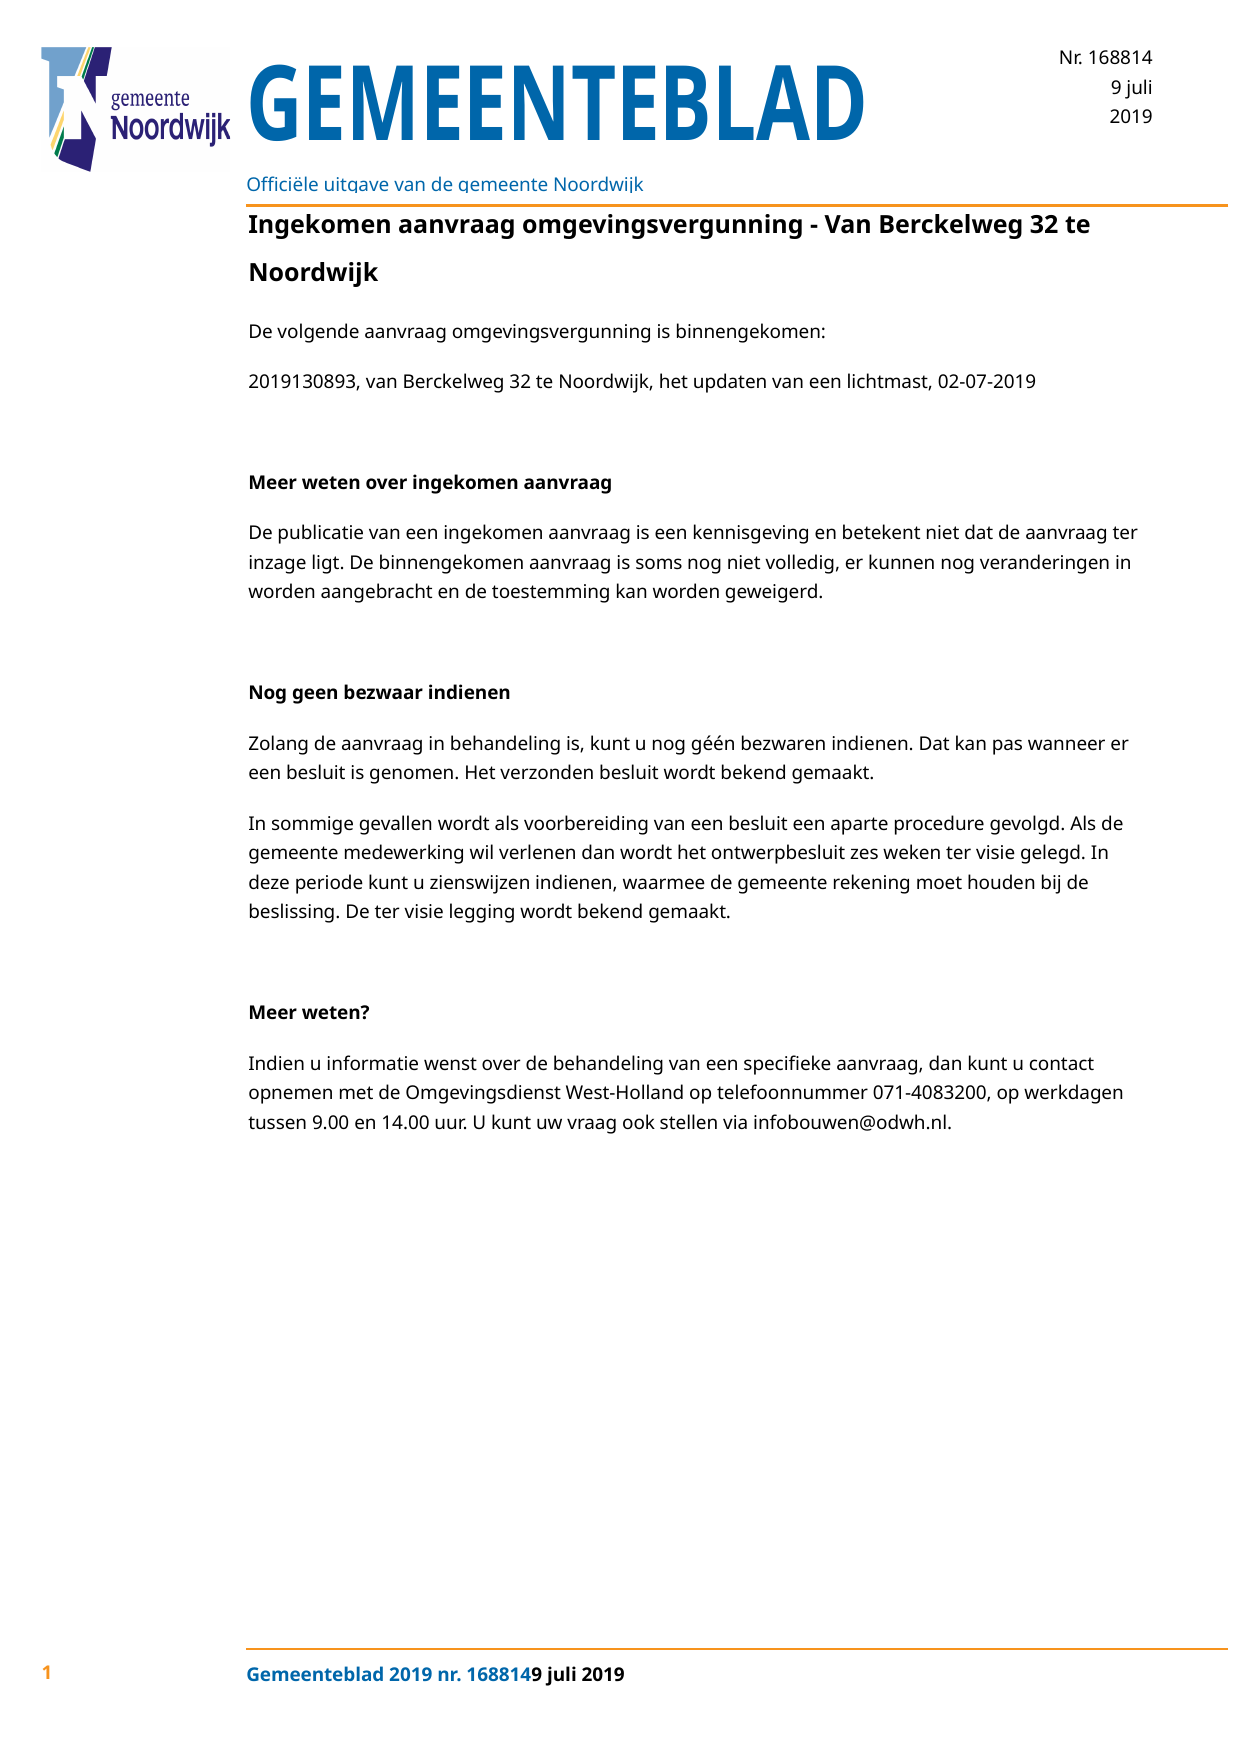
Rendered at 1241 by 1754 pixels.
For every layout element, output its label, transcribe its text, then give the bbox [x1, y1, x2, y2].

text Zolang de aanvraag in behandeling is, kunt u nog géén bezwaren indienen. Dat kan pas wanneer er een besluit is genomen. Het verzonden besluit wordt bekend gemaakt. [248, 730, 1152, 785]
text Meer weten over ingekomen aanvraag [248, 469, 1152, 495]
text Indien u informatie wenst over de behandeling van een specifieke aanvraag, dan kunt u contact opnemen met de Omgevingsdienst West-Holland op telefoonnummer 071-4083200, op werkdagen tussen 9.00 en 14.00 uur. U kunt uw vraag ook stellen via infobouwen@odwh.nl. [248, 1050, 1152, 1135]
text In sommige gevallen wordt als voorbereiding van een besluit een aparte procedure gevolgd. Als de gemeente medewerking wil verlenen dan wordt het ontwerpbesluit zes weken ter visie gelegd. In deze periode kunt u zienswijzen indienen, waarmee de gemeente rekening moet houden bij de beslissing. De ter visie legging wordt bekend gemaakt. [248, 810, 1152, 924]
picture [41, 47, 231, 172]
text Meer weten? [248, 999, 1152, 1025]
text 2019130893, van Berckelweg 32 te Noordwijk, het updaten van een lichtmast, 02-07-2019 [248, 368, 1152, 394]
text De publicatie van een ingekomen aanvraag is een kennisgeving en betekent niet dat de aanvraag ter inzage ligt. De binnengekomen aanvraag is soms nog niet volledig, er kunnen nog veranderingen in worden aangebracht en de toestemming kan worden geweigerd. [248, 519, 1152, 604]
text De volgende aanvraag omgevingsvergunning is binnengekomen: [248, 318, 1152, 344]
text Ingekomen aanvraag omgevingsvergunning - Van Berckelweg 32 te Noordwijk [248, 207, 1152, 288]
text Nog geen bezwaar indienen [248, 679, 1152, 705]
